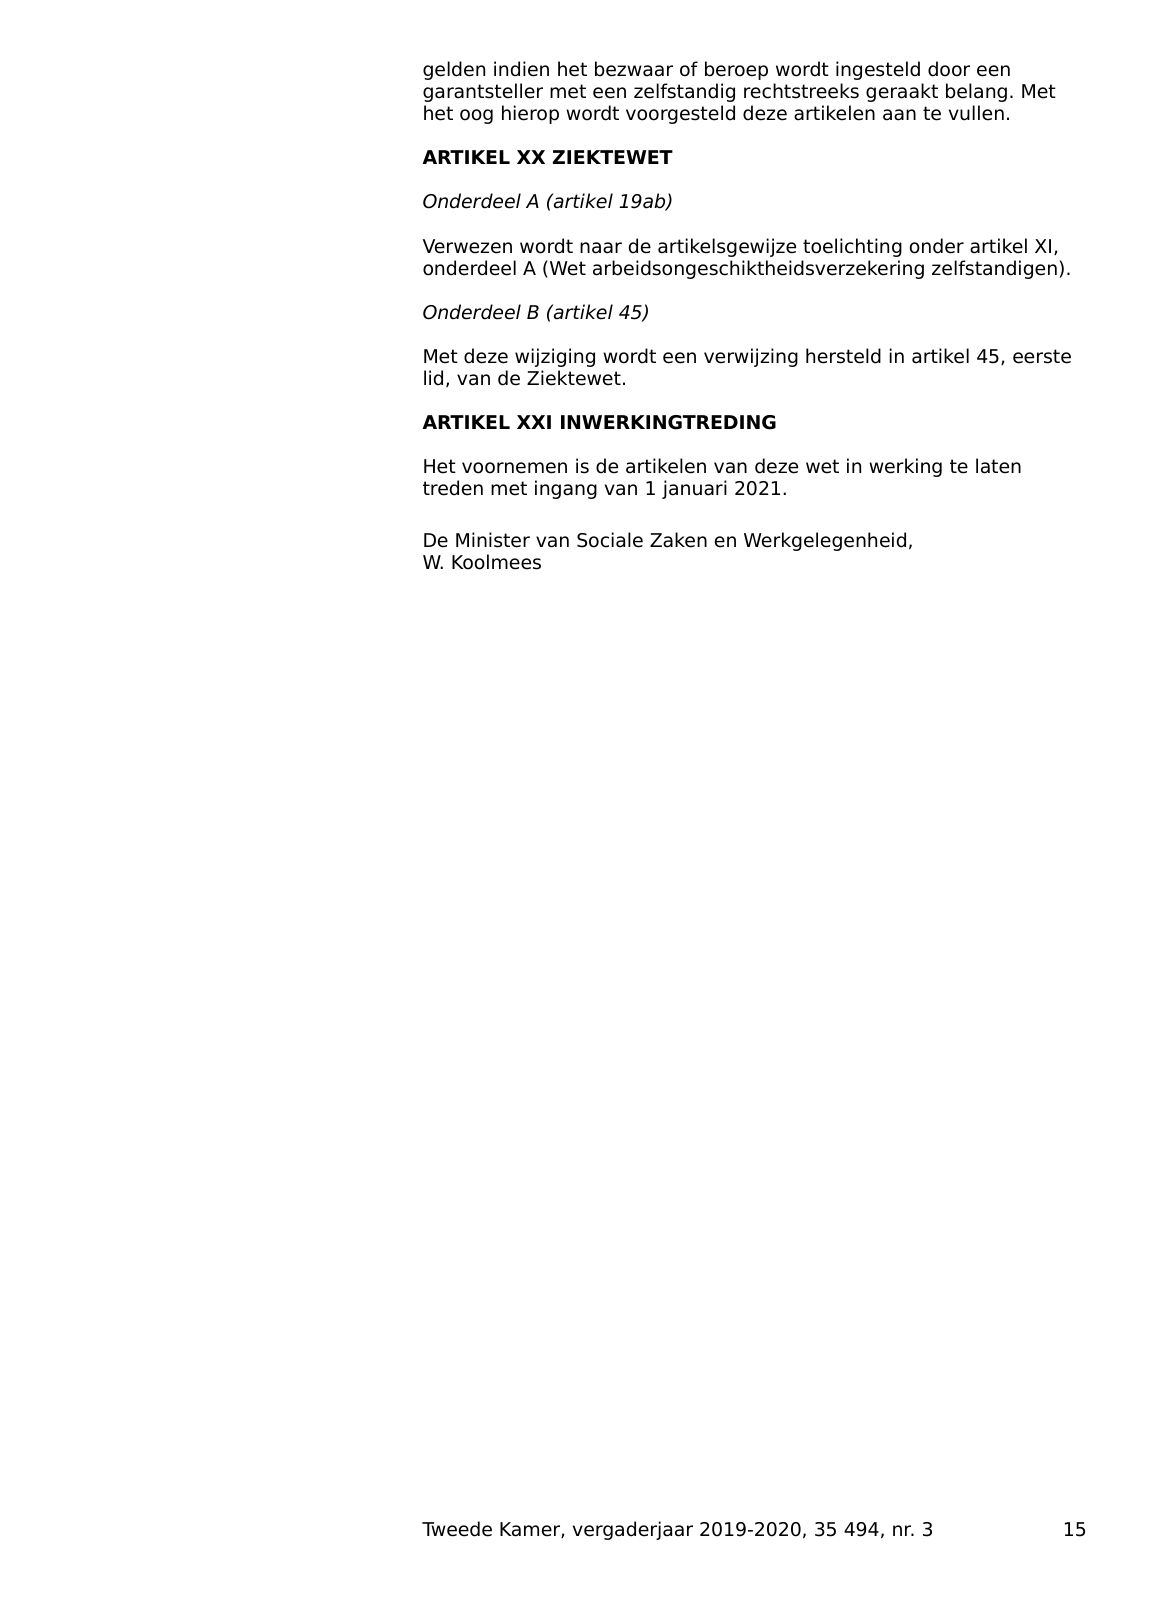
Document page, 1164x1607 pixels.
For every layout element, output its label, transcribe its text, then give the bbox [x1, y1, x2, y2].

text Met deze wijziging wordt een verwijzing hersteld in artikel 45, eerste lid, van de Ziektewet. [422, 346, 1087, 390]
text Verwezen wordt naar de artikelsgewijze toelichting onder artikel XI, onderdeel A (Wet arbeidsongeschiktheidsverzekering zelfstandigen). [422, 236, 1087, 279]
text De Minister van Sociale Zaken en Werkgelegenheid, W. Koolmees [422, 530, 1087, 574]
text gelden indien het bezwaar of beroep wordt ingesteld door een garantsteller met een zelfstandig rechtstreeks geraakt belang. Met het oog hierop wordt voorgesteld deze artikelen aan te vullen. [422, 59, 1087, 125]
subtitle Onderdeel A (artikel 19ab) [422, 191, 1087, 213]
subtitle Onderdeel B (artikel 45) [422, 302, 1087, 324]
subtitle ARTIKEL XX ZIEKTEWET [422, 147, 1087, 169]
text Het voornemen is de artikelen van deze wet in werking te laten treden met ingang van 1 januari 2021. [422, 456, 1087, 500]
subtitle ARTIKEL XXI INWERKINGTREDING [422, 412, 1087, 434]
